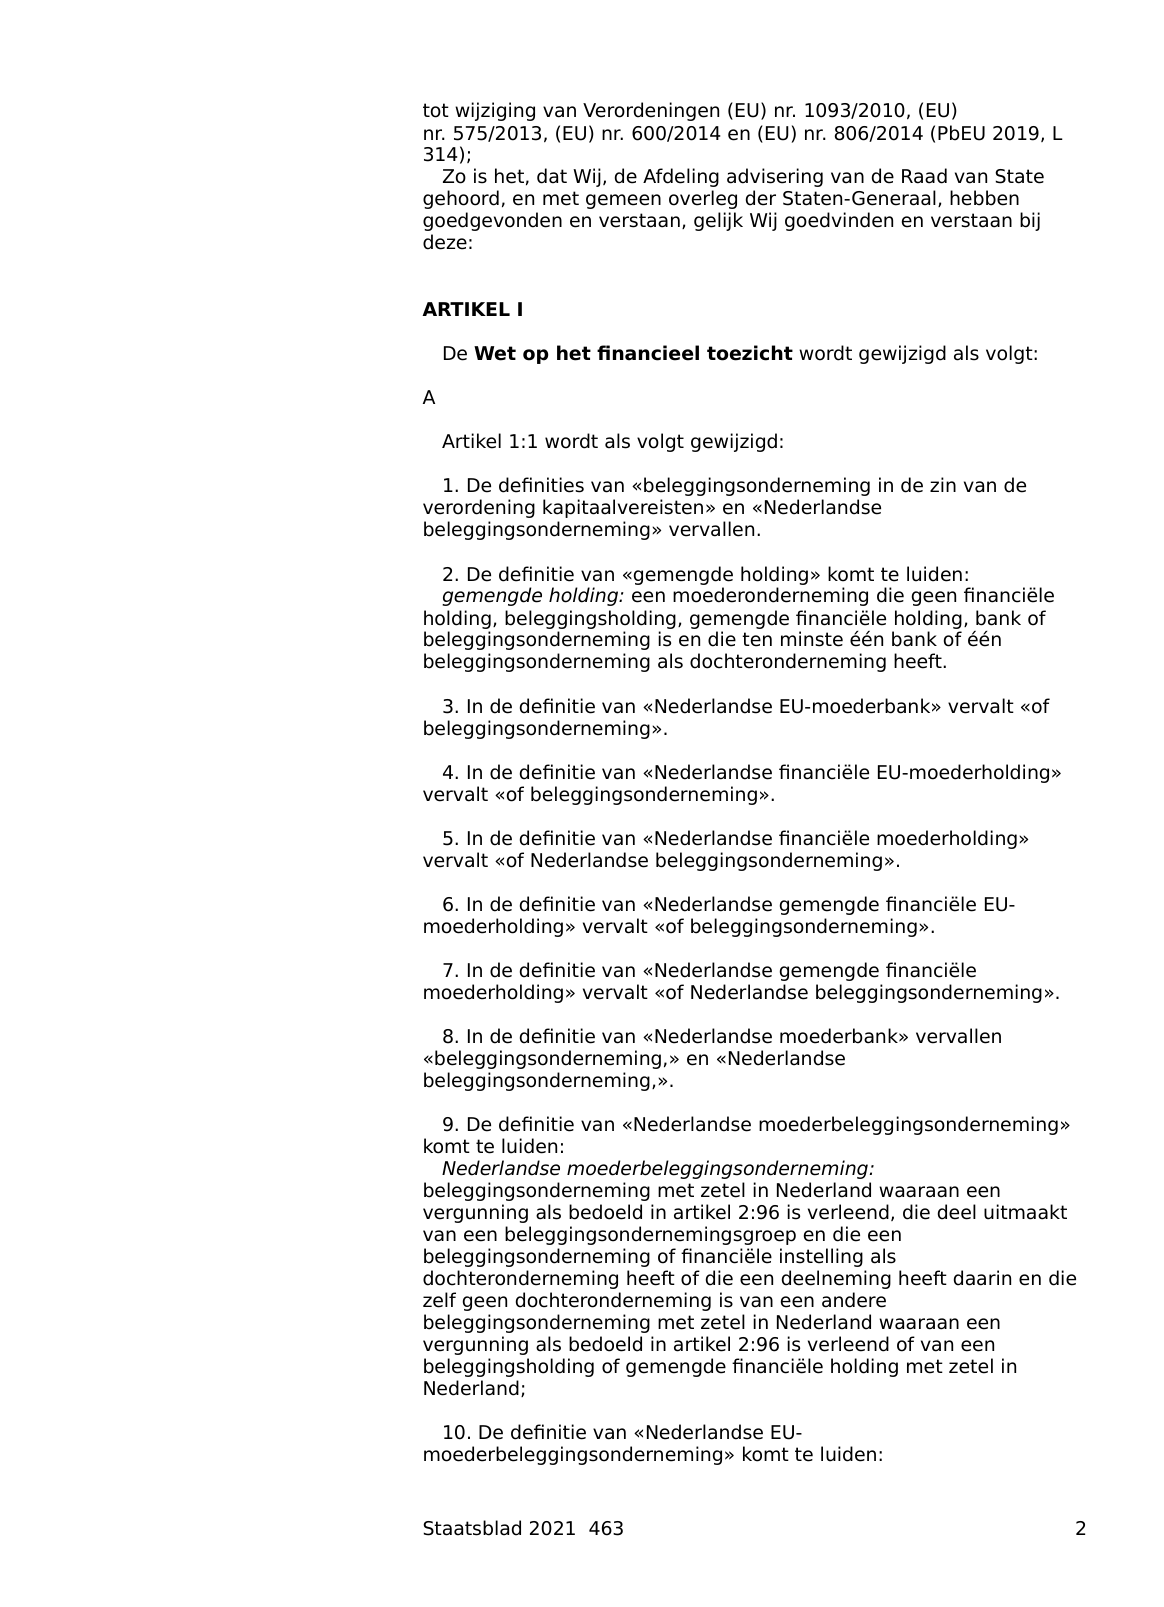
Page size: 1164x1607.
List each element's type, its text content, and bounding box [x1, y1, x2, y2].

text Artikel 1:1 wordt als volgt gewijzigd: [422, 431, 1087, 453]
text Nederlandse moederbeleggingsonderneming: beleggingsonderneming met zetel in Nederland waaraan een vergunning als bedoeld in artikel 2:96 is verleend, die deel uitmaakt van een beleggingsondernemingsgroep en die een beleggingsonderneming of financiële instelling als dochteronderneming heeft of die een deelneming heeft daarin en die zelf geen dochteronderneming is van een andere beleggingsonderneming met zetel in Nederland waaraan een vergunning als bedoeld in artikel 2:96 is verleend of van een beleggingsholding of gemengde financiële holding met zetel in Nederland; [422, 1158, 1087, 1400]
text De Wet op het financieel toezicht wordt gewijzigd als volgt: [422, 343, 1087, 365]
text Zo is het, dat Wij, de Afdeling advisering van de Raad van State gehoord, en met gemeen overleg der Staten-Generaal, hebben goedgevonden en verstaan, gelijk Wij goedvinden en verstaan bij deze: [422, 166, 1087, 254]
text 3. In de definitie van «Nederlandse EU-moederbank» vervalt «of beleggingsonderneming». [422, 696, 1087, 739]
text 6. In de definitie van «Nederlandse gemengde financiële EU-moederholding» vervalt «of beleggingsonderneming». [422, 894, 1087, 938]
text 10. De definitie van «Nederlandse EU-moederbeleggingsonderneming» komt te luiden: [422, 1422, 1087, 1466]
text A [422, 387, 1087, 409]
text gemengde holding: een moederonderneming die geen financiële holding, beleggingsholding, gemengde financiële holding, bank of beleggingsonderneming is en die ten minste één bank of één beleggingsonderneming als dochteronderneming heeft. [422, 585, 1087, 673]
text 1. De definities van «beleggingsonderneming in de zin van de verordening kapitaalvereisten» en «Nederlandse beleggingsonderneming» vervallen. [422, 475, 1087, 541]
text 7. In de definitie van «Nederlandse gemengde financiële moederholding» vervalt «of Nederlandse beleggingsonderneming». [422, 960, 1087, 1004]
text 9. De definitie van «Nederlandse moederbeleggingsonderneming» komt te luiden: [422, 1114, 1087, 1158]
text 2. De definitie van «gemengde holding» komt te luiden: [422, 563, 1087, 585]
text tot wijziging van Verordeningen (EU) nr. 1093/2010, (EU) nr. 575/2013, (EU) nr. 600/2014 en (EU) nr. 806/2014 (PbEU 2019, L 314); [422, 100, 1087, 166]
text 5. In de definitie van «Nederlandse financiële moederholding» vervalt «of Nederlandse beleggingsonderneming». [422, 828, 1087, 872]
text 4. In de definitie van «Nederlandse financiële EU-moederholding» vervalt «of beleggingsonderneming». [422, 762, 1087, 806]
subtitle ARTIKEL I [422, 299, 1087, 321]
text 8. In de definitie van «Nederlandse moederbank» vervallen «beleggingsonderneming,» en «Nederlandse beleggingsonderneming,». [422, 1026, 1087, 1092]
